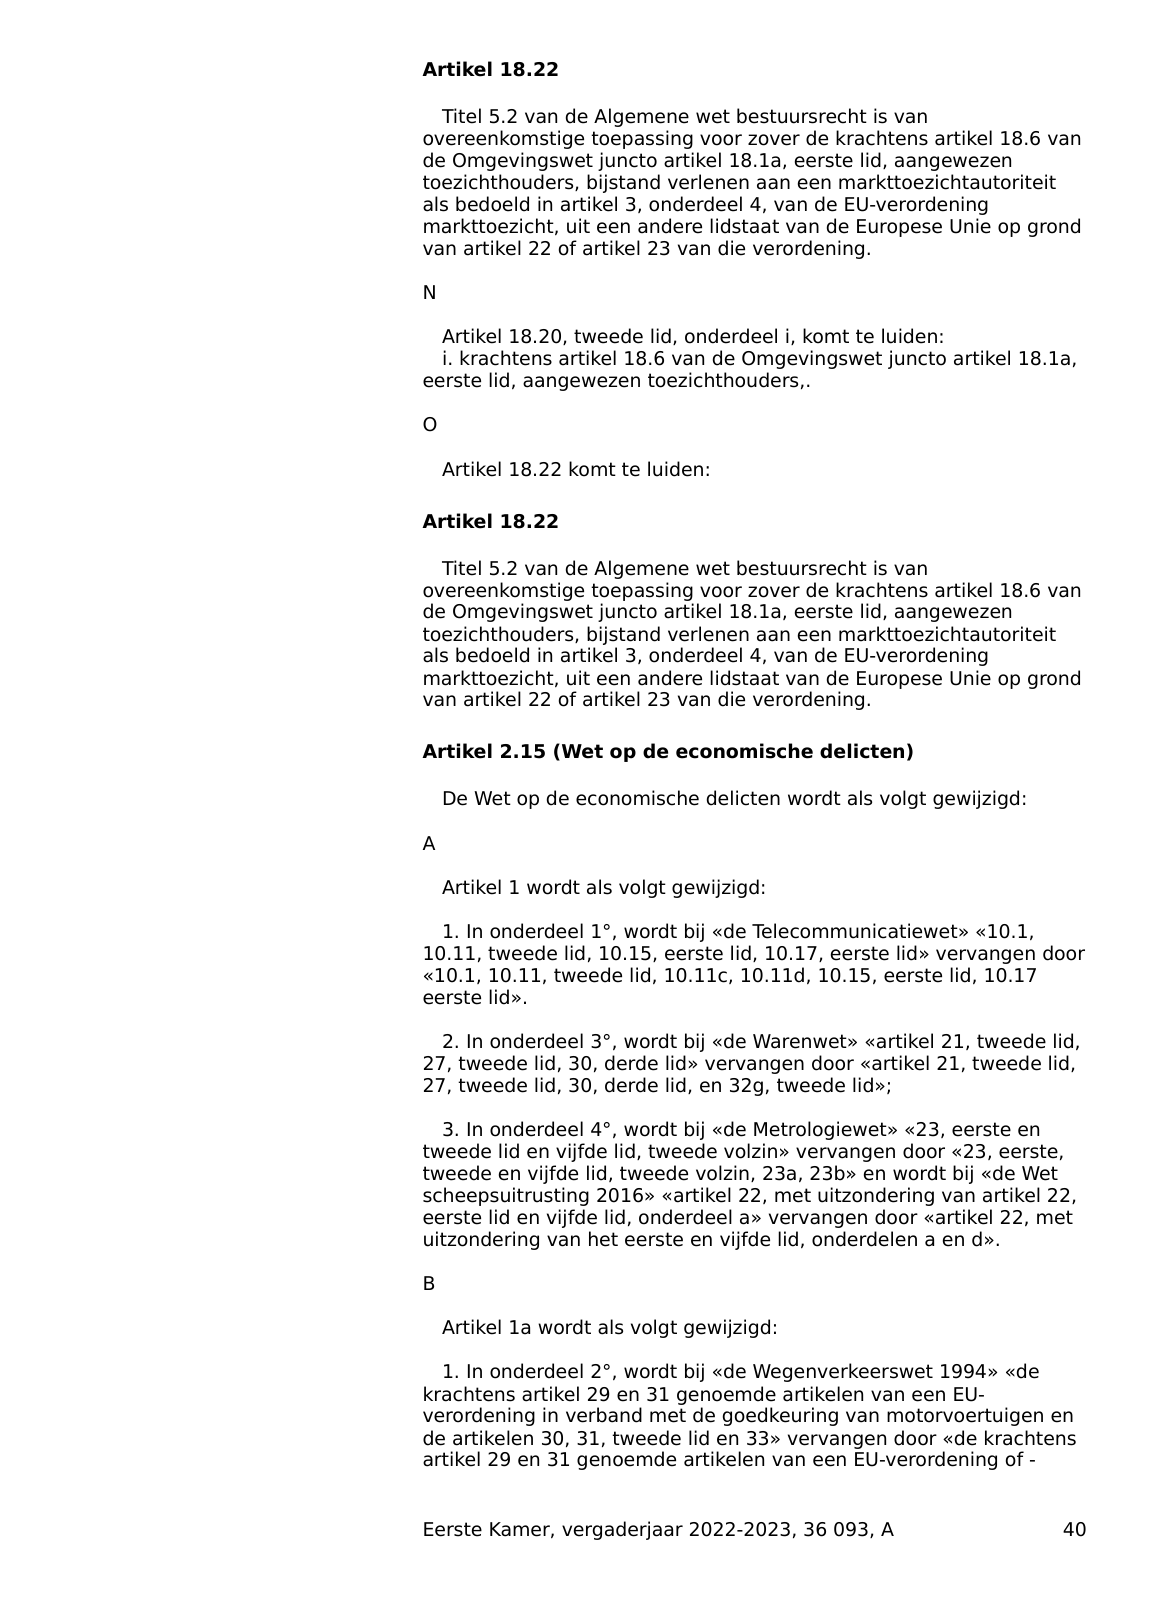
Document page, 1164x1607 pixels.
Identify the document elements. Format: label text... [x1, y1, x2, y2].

text Artikel 1a wordt als volgt gewijzigd: [422, 1317, 1087, 1339]
text Artikel 18.20, tweede lid, onderdeel i, komt te luiden: [422, 326, 1087, 348]
text A [422, 832, 1087, 854]
text 3. In onderdeel 4°, wordt bij «de Metrologiewet» «23, eerste en tweede lid en vijfde lid, tweede volzin» vervangen door «23, eerste, tweede en vijfde lid, tweede volzin, 23a, 23b» en wordt bij «de Wet scheepsuitrusting 2016» «artikel 22, met uitzondering van artikel 22, eerste lid en vijfde lid, onderdeel a» vervangen door «artikel 22, met uitzondering van het eerste en vijfde lid, onderdelen a en d». [422, 1119, 1087, 1251]
subtitle Artikel 2.15 (Wet op de economische delicten) [422, 741, 1087, 763]
text Artikel 18.22 komt te luiden: [422, 458, 1087, 481]
subtitle Artikel 18.22 [422, 511, 1087, 532]
text 1. In onderdeel 1°, wordt bij «de Telecommunicatiewet» «10.1, 10.11, tweede lid, 10.15, eerste lid, 10.17, eerste lid» vervangen door «10.1, 10.11, tweede lid, 10.11c, 10.11d, 10.15, eerste lid, 10.17 eerste lid». [422, 921, 1087, 1009]
text 1. In onderdeel 2°, wordt bij «de Wegenverkeerswet 1994» «de krachtens artikel 29 en 31 genoemde artikelen van een EU-verordening in verband met de goedkeuring van motorvoertuigen en de artikelen 30, 31, tweede lid en 33» vervangen door «de krachtens artikel 29 en 31 genoemde artikelen van een EU-verordening of [422, 1361, 1087, 1471]
text O [422, 414, 1087, 436]
text B [422, 1273, 1087, 1295]
text Titel 5.2 van de Algemene wet bestuursrecht is van overeenkomstige toepassing voor zover de krachtens artikel 18.6 van de Omgevingswet juncto artikel 18.1a, eerste lid, aangewezen toezichthouders, bijstand verlenen aan een markttoezichtautoriteit als bedoeld in artikel 3, onderdeel 4, van de EU-verordening markttoezicht, uit een andere lidstaat van de Europese Unie op grond van artikel 22 of artikel 23 van die verordening. [422, 106, 1087, 260]
text N [422, 282, 1087, 304]
text Artikel 1 wordt als volgt gewijzigd: [422, 877, 1087, 899]
text i. krachtens artikel 18.6 van de Omgevingswet juncto artikel 18.1a, eerste lid, aangewezen toezichthouders,. [422, 348, 1087, 392]
subtitle Artikel 18.22 [422, 59, 1087, 81]
text Titel 5.2 van de Algemene wet bestuursrecht is van overeenkomstige toepassing voor zover de krachtens artikel 18.6 van de Omgevingswet juncto artikel 18.1a, eerste lid, aangewezen toezichthouders, bijstand verlenen aan een markttoezichtautoriteit als bedoeld in artikel 3, onderdeel 4, van de EU-verordening markttoezicht, uit een andere lidstaat van de Europese Unie op grond van artikel 22 of artikel 23 van die verordening. [422, 557, 1087, 711]
text De Wet op de economische delicten wordt als volgt gewijzigd: [422, 788, 1087, 810]
text 2. In onderdeel 3°, wordt bij «de Warenwet» «artikel 21, tweede lid, 27, tweede lid, 30, derde lid» vervangen door «artikel 21, tweede lid, 27, tweede lid, 30, derde lid, en 32g, tweede lid»; [422, 1031, 1087, 1097]
